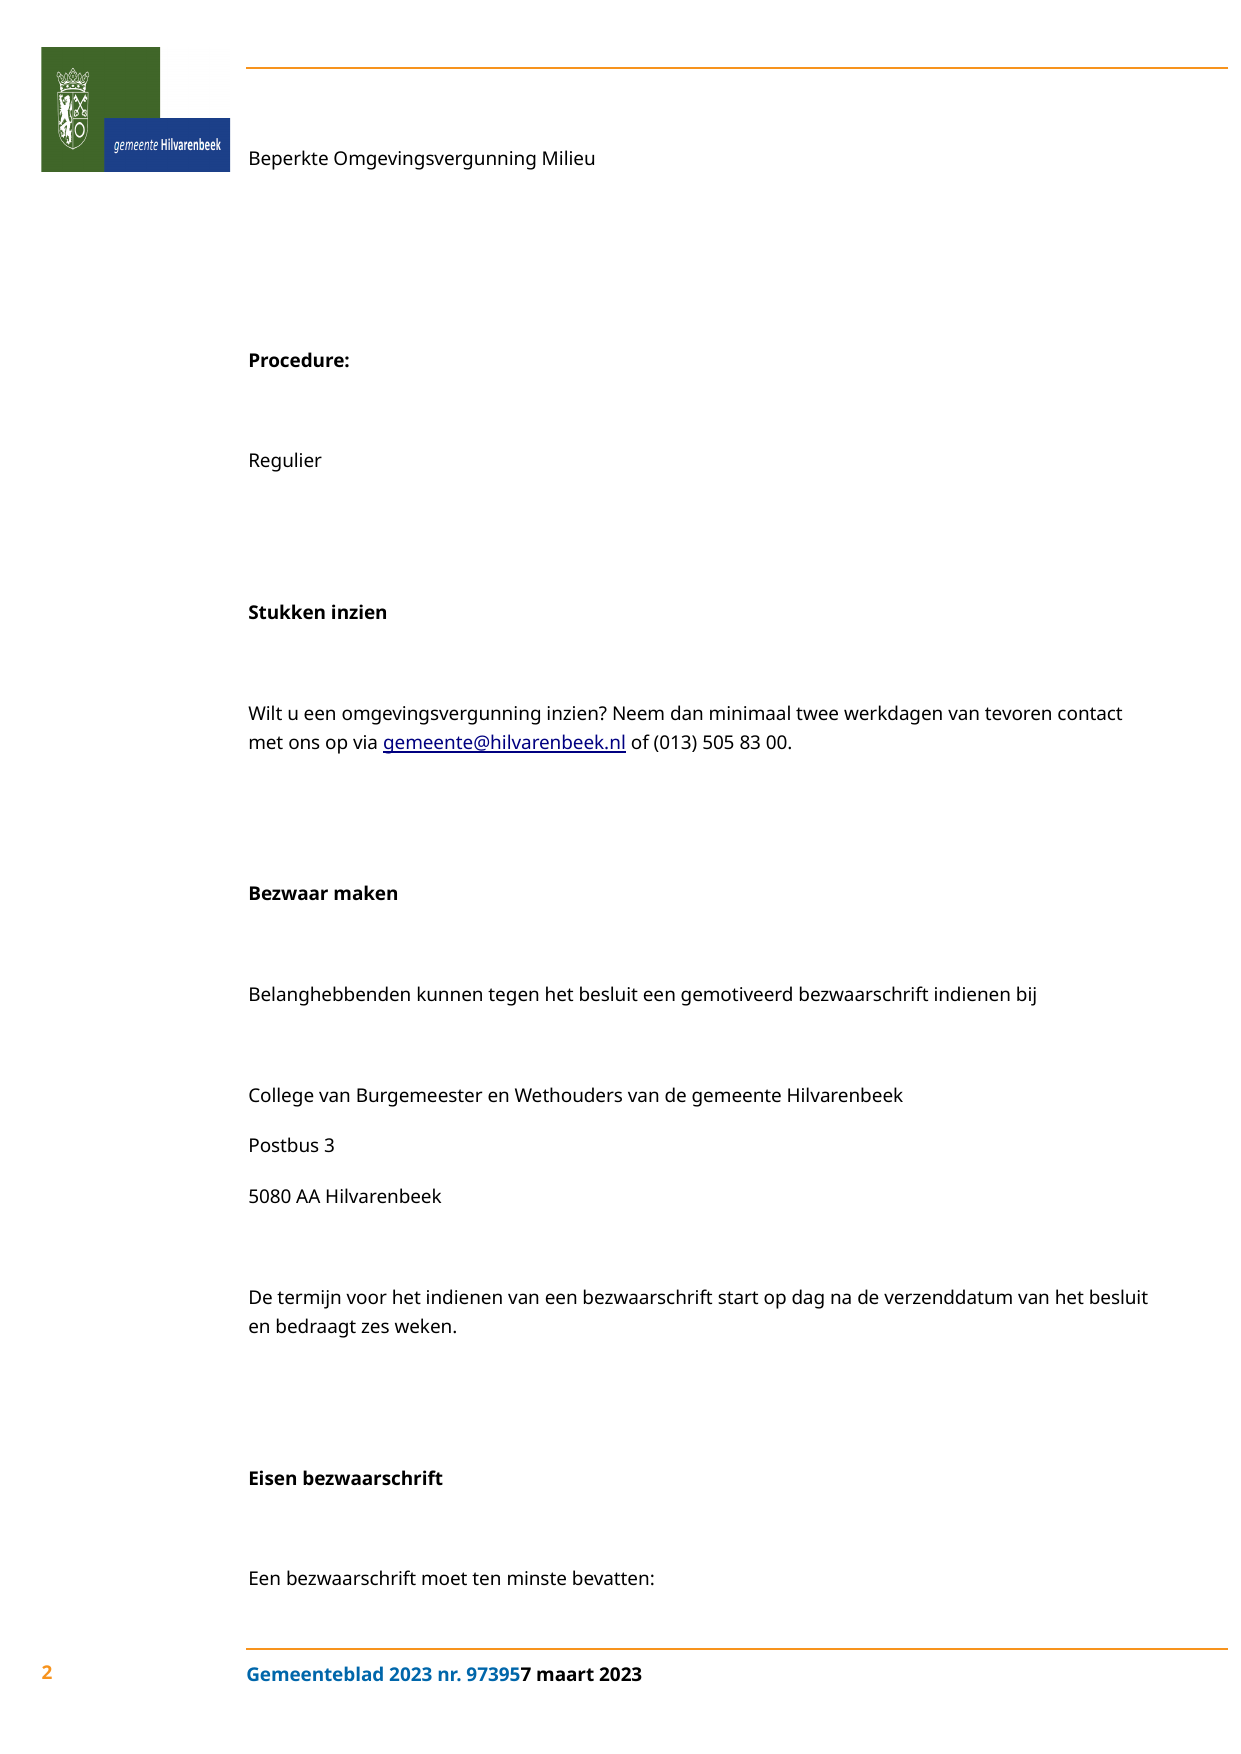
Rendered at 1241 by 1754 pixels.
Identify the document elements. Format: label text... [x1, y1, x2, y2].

text Postbus 3 [248, 1133, 1152, 1158]
text Beperkte Omgevingsvergunning Milieu [248, 145, 1152, 171]
text Belanghebbenden kunnen tegen het besluit een gemotiveerd bezwaarschrift indienen bij [248, 981, 1152, 1007]
text Eisen bezwaarschrift [248, 1465, 1152, 1491]
text De termijn voor het indienen van een bezwaarschrift start op dag na de verzenddatum van het besluit en bedraagt zes weken. [248, 1284, 1152, 1339]
text College van Burgemeester en Wethouders van de gemeente Hilvarenbeek [248, 1082, 1152, 1108]
text 5080 AA Hilvarenbeek [248, 1183, 1152, 1209]
text Stukken inzien [248, 599, 1152, 625]
text Bezwaar maken [248, 881, 1152, 906]
text Regulier [248, 448, 1152, 473]
text Wilt u een omgevingsvergunning inzien? Neem dan minimaal twee werkdagen van tevoren contact met ons op via gemeente@hilvarenbeek.nl of (013) 505 83 00. [248, 700, 1152, 755]
text Een bezwaarschrift moet ten minste bevatten: [248, 1566, 1152, 1591]
picture [41, 47, 231, 172]
text Procedure: [248, 347, 1152, 373]
